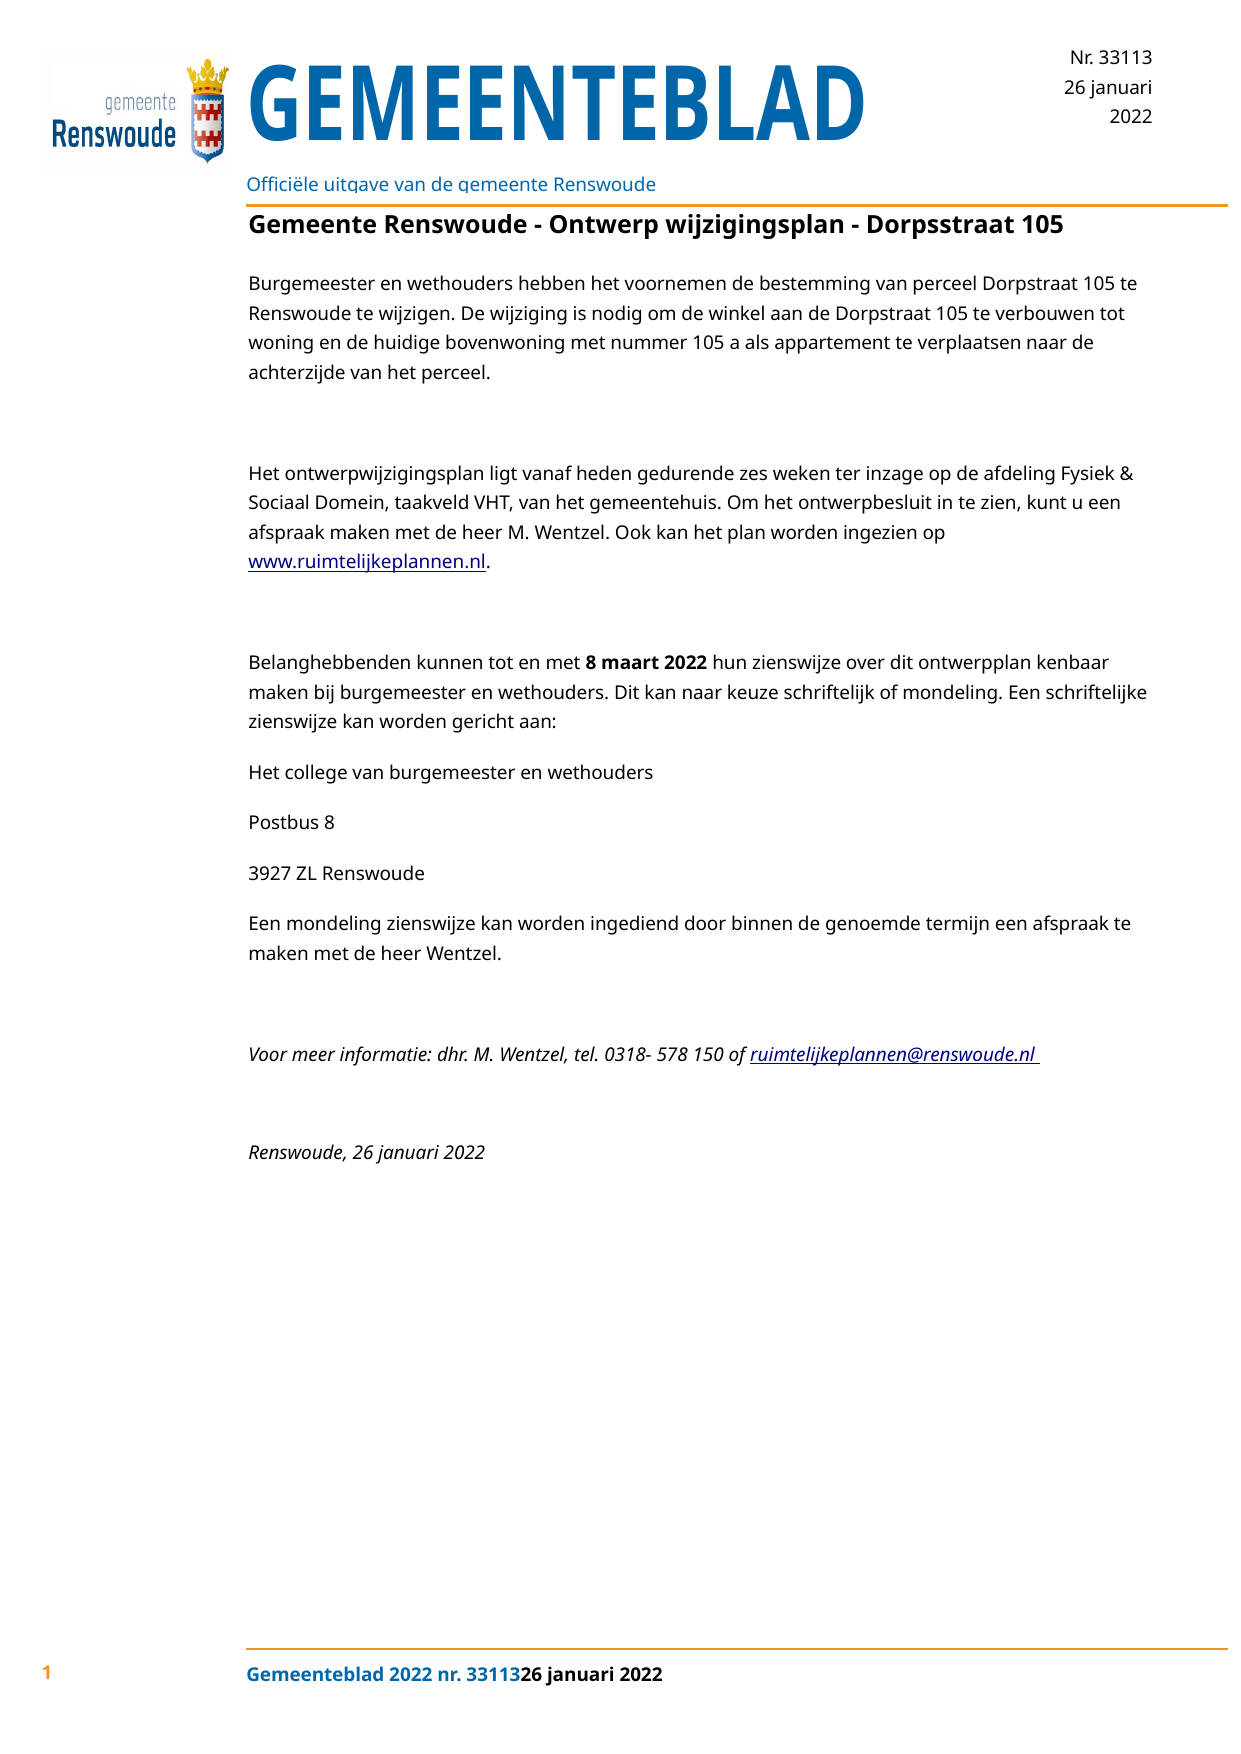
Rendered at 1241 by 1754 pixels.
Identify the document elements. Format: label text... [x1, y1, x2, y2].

text Gemeente Renswoude - Ontwerp wijzigingsplan - Dorpsstraat 105 [248, 207, 1152, 241]
text Burgemeester en wethouders hebben het voornemen de bestemming van perceel Dorpstraat 105 te Renswoude te wijzigen. De wijziging is nodig om de winkel aan de Dorpstraat 105 te verbouwen tot woning en de huidige bovenwoning met nummer 105 a als appartement te verplaatsen naar de achterzijde van het perceel. [248, 270, 1152, 385]
text Renswoude, 26 januari 2022 [248, 1139, 1152, 1165]
text Een mondeling zienswijze kan worden ingediend door binnen de genoemde termijn een afspraak te maken met de heer Wentzel. [248, 910, 1152, 966]
text Postbus 8 [248, 809, 1152, 835]
text Voor meer informatie: dhr. M. Wentzel, tel. 0318- 578 150 of ruimtelijkeplannen@renswoude.nl [248, 1041, 1152, 1066]
text Het ontwerpwijzigingsplan ligt vanaf heden gedurende zes weken ter inzage op de afdeling Fysiek & Sociaal Domein, taakveld VHT, van het gemeentehuis. Om het ontwerpbesluit in te zien, kunt u een afspraak maken met de heer M. Wentzel. Ook kan het plan worden ingezien op www.ruimtelijkeplannen.nl. [248, 460, 1152, 574]
text Belanghebbenden kunnen tot en met 8 maart 2022 hun zienswijze over dit ontwerpplan kenbaar maken bij burgemeester en wethouders. Dit kan naar keuze schriftelijk of mondeling. Een schriftelijke zienswijze kan worden gericht aan: [248, 649, 1152, 734]
text 3927 ZL Renswoude [248, 860, 1152, 886]
picture [41, 47, 231, 172]
text Het college van burgemeester en wethouders [248, 759, 1152, 785]
